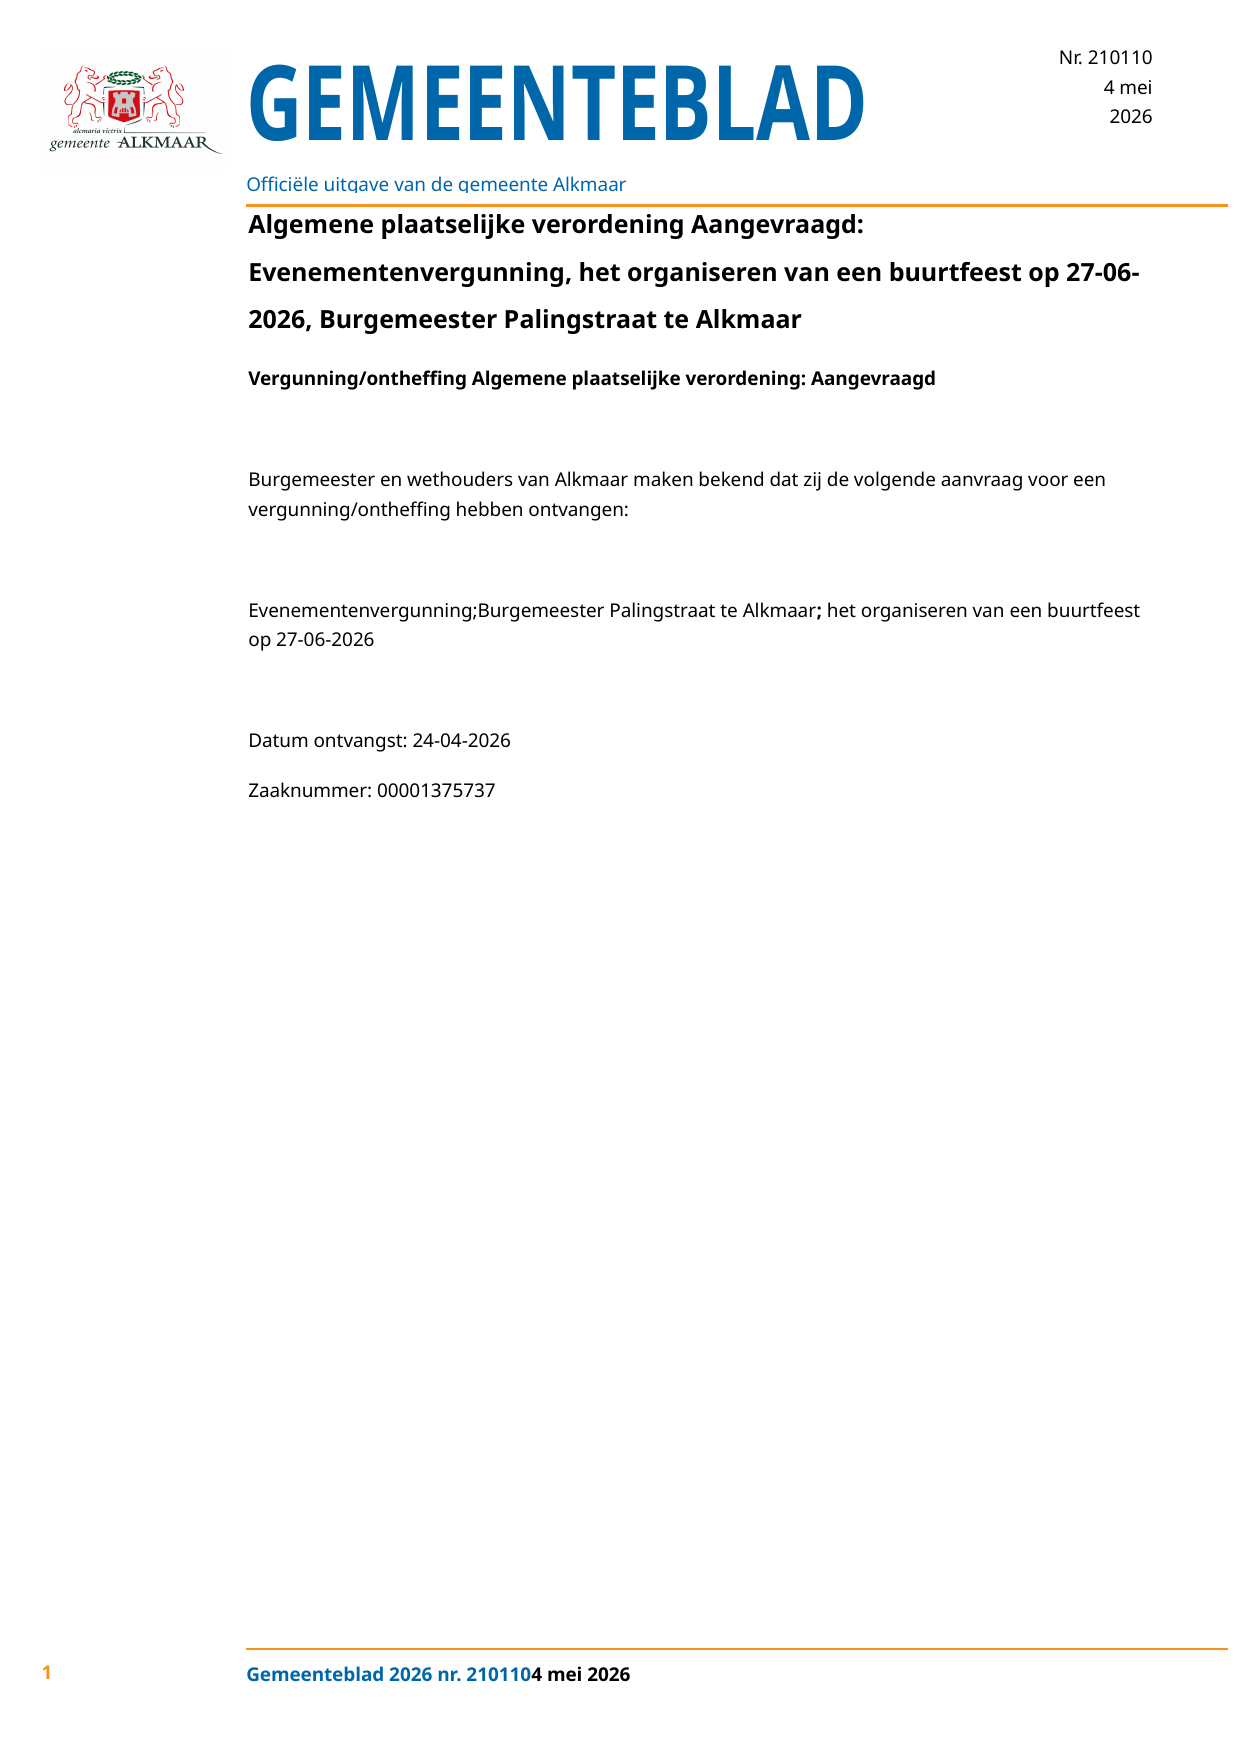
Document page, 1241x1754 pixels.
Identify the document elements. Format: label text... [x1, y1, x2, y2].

text Algemene plaatselijke verordening Aangevraagd: Evenementenvergunning, het organiseren van een buurtfeest op 27-06-2026, Burgemeester Palingstraat te Alkmaar [248, 207, 1152, 336]
text Vergunning/ontheffing Algemene plaatselijke verordening: Aangevraagd [248, 366, 1152, 391]
text Burgemeester en wethouders van Alkmaar maken bekend dat zij de volgende aanvraag voor een vergunning/ontheffing hebben ontvangen: [248, 466, 1152, 522]
text Zaaknummer: 00001375737 [248, 778, 1152, 803]
text Datum ontvangst: 24-04-2026 [248, 727, 1152, 753]
picture [41, 47, 231, 172]
text Evenementenvergunning;Burgemeester Palingstraat te Alkmaar; het organiseren van een buurtfeest op 27-06-2026 [248, 597, 1152, 652]
